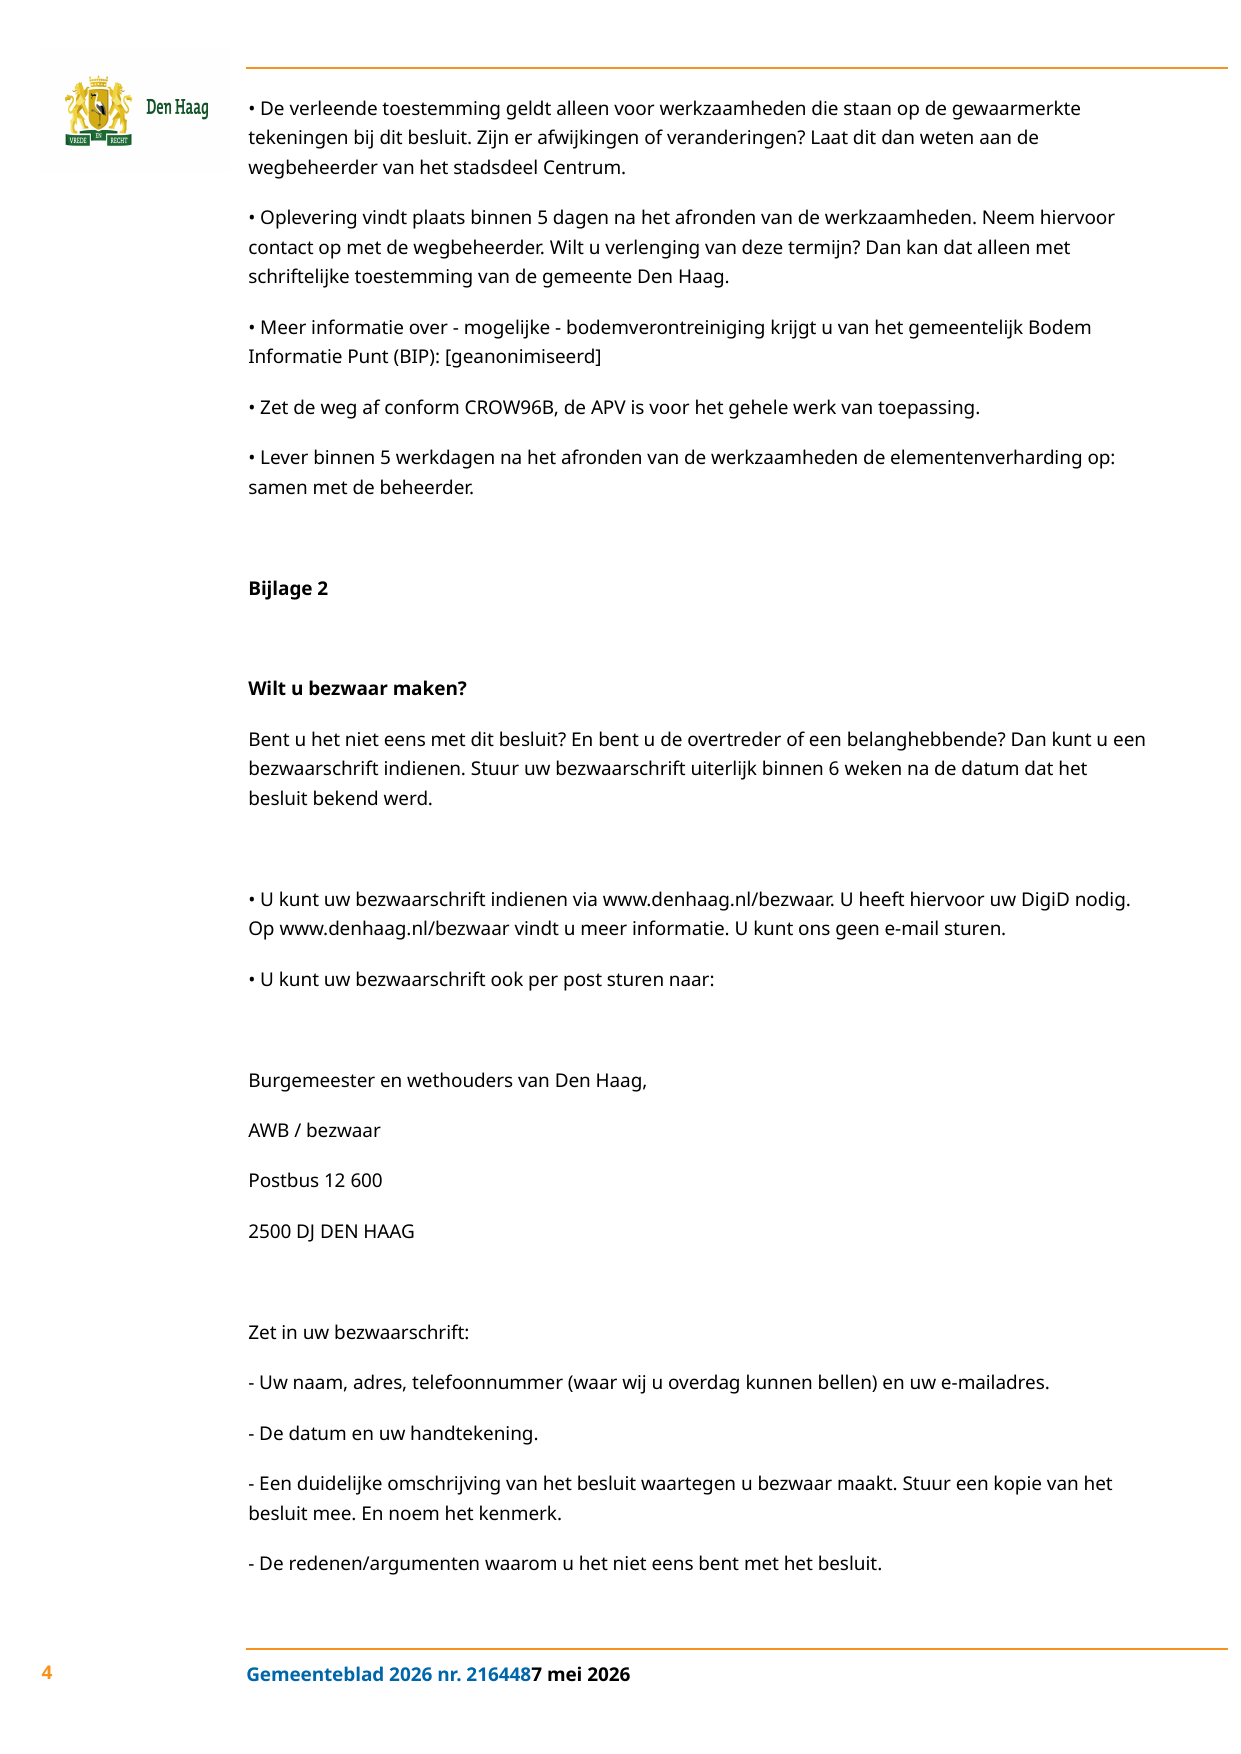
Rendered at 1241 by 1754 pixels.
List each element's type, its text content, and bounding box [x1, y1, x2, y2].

text - De datum en uw handtekening. [248, 1420, 1152, 1446]
text • Meer informatie over - mogelijke - bodemverontreiniging krijgt u van het gemeentelijk Bodem Informatie Punt (BIP): [geanonimiseerd] [248, 314, 1152, 369]
text • Oplevering vindt plaats binnen 5 dagen na het afronden van de werkzaamheden. Neem hiervoor contact op met de wegbeheerder. Wilt u verlenging van deze termijn? Dan kan dat alleen met schriftelijke toestemming van de gemeente Den Haag. [248, 204, 1152, 289]
text Burgemeester en wethouders van Den Haag, [248, 1067, 1152, 1093]
text • U kunt uw bezwaarschrift indienen via www.denhaag.nl/bezwaar. U heeft hiervoor uw DigiD nodig. Op www.denhaag.nl/bezwaar vindt u meer informatie. U kunt ons geen e-mail sturen. [248, 886, 1152, 941]
text Bent u het niet eens met dit besluit? En bent u de overtreder of een belanghebbende? Dan kunt u een bezwaarschrift indienen. Stuur uw bezwaarschrift uiterlijk binnen 6 weken na de datum dat het besluit bekend werd. [248, 726, 1152, 811]
text - De redenen/argumenten waarom u het niet eens bent met het besluit. [248, 1550, 1152, 1576]
text AWB / bezwaar [248, 1117, 1152, 1143]
text Postbus 12 600 [248, 1168, 1152, 1193]
text - Een duidelijke omschrijving van het besluit waartegen u bezwaar maakt. Stuur een kopie van het besluit mee. En noem het kenmerk. [248, 1470, 1152, 1526]
text • U kunt uw bezwaarschrift ook per post sturen naar: [248, 966, 1152, 992]
text Wilt u bezwaar maken? [248, 676, 1152, 701]
text • Lever binnen 5 werkdagen na het afronden van de werkzaamheden de elementenverharding op: samen met de beheerder. [248, 444, 1152, 500]
text • Zet de weg af conform CROW96B, de APV is voor het gehele werk van toepassing. [248, 394, 1152, 420]
text Zet in uw bezwaarschrift: [248, 1319, 1152, 1345]
text 2500 DJ DEN HAAG [248, 1218, 1152, 1244]
text Bijlage 2 [248, 575, 1152, 601]
picture [41, 47, 231, 172]
text - Uw naam, adres, telefoonnummer (waar wij u overdag kunnen bellen) en uw e-mailadres. [248, 1369, 1152, 1395]
text • De verleende toestemming geldt alleen voor werkzaamheden die staan op de gewaarmerkte tekeningen bij dit besluit. Zijn er afwijkingen of veranderingen? Laat dit dan weten aan de wegbeheerder van het stadsdeel Centrum. [248, 95, 1152, 180]
